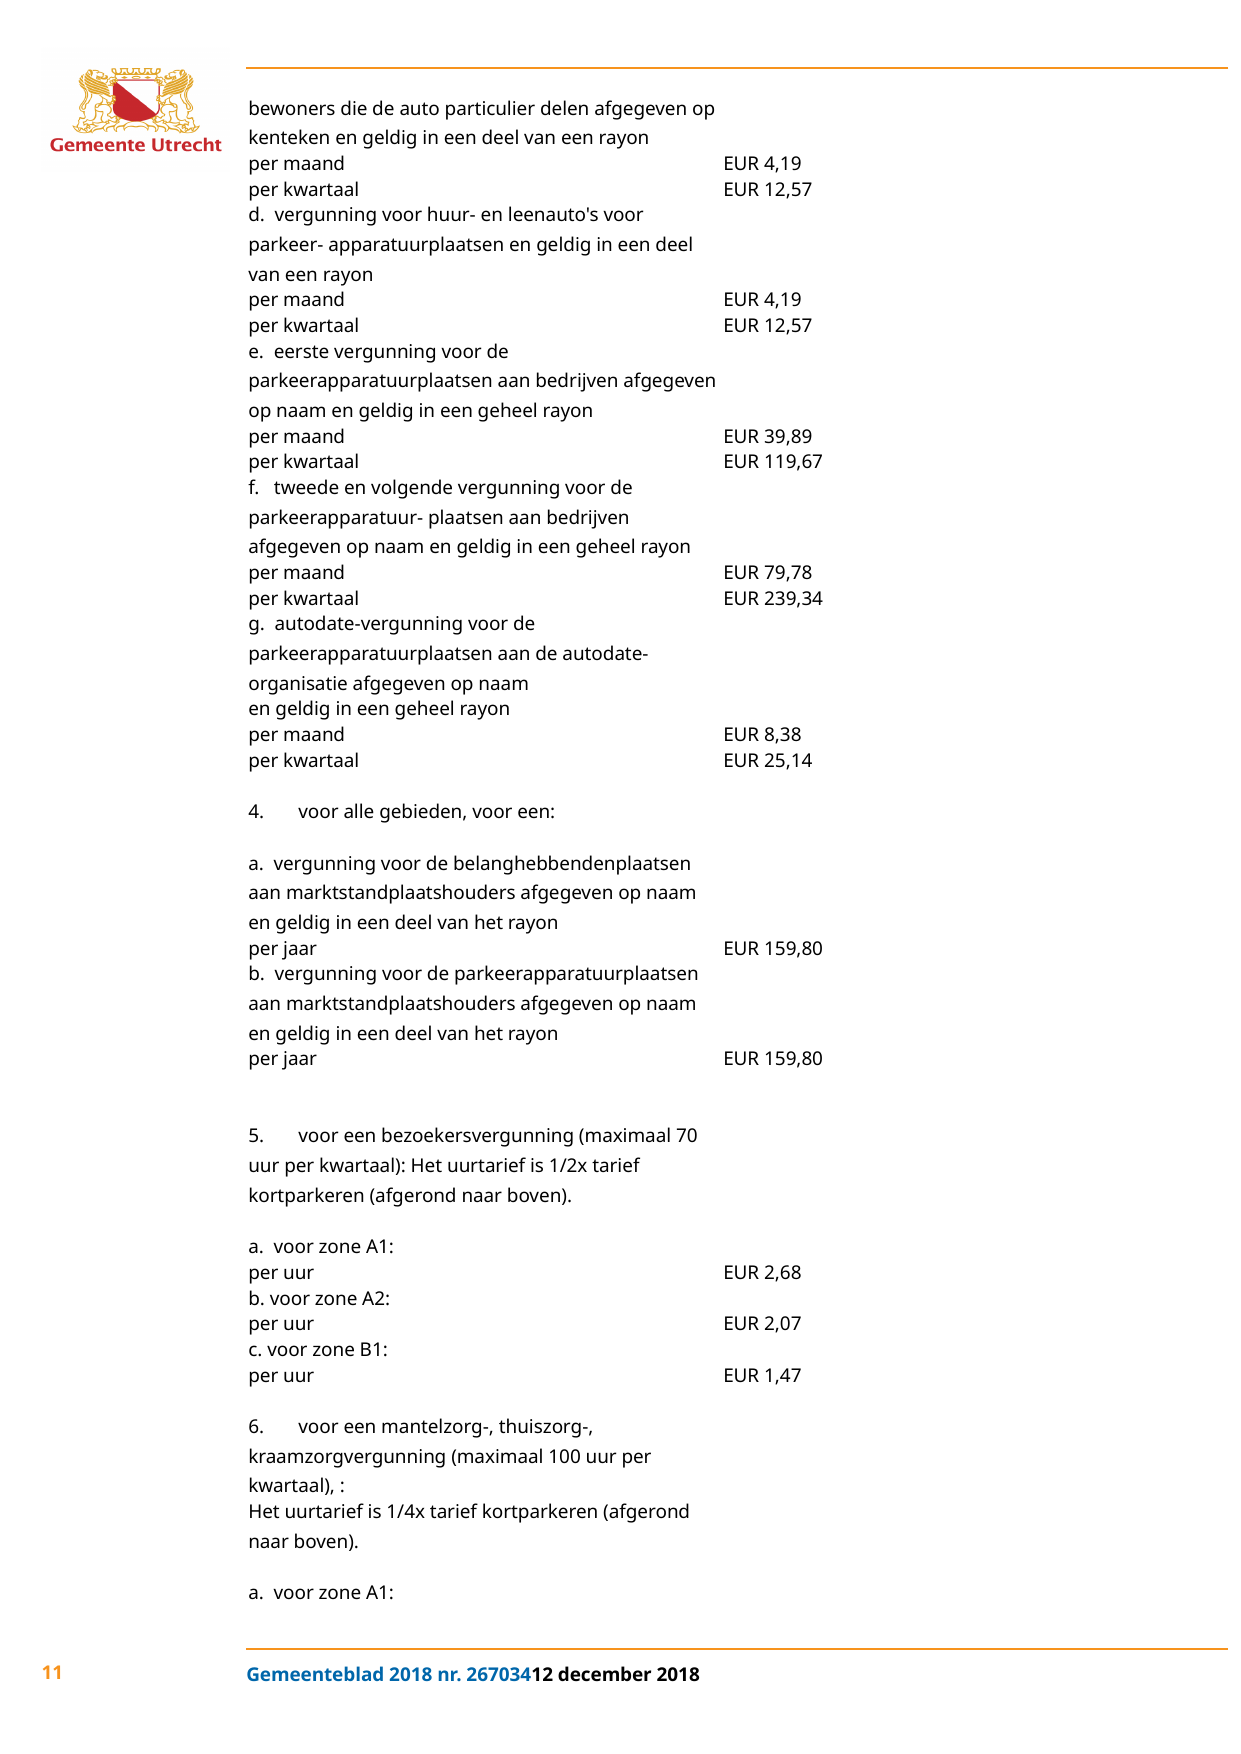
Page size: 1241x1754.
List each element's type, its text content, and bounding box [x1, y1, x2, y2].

table_cell [937, 449, 1152, 474]
table_cell EUR 8,38 [723, 721, 937, 747]
table_cell [937, 1045, 1152, 1071]
table_cell [248, 1071, 723, 1097]
table_cell [937, 935, 1152, 961]
table_cell [723, 799, 937, 824]
table_cell [723, 1071, 937, 1097]
table_cell b. vergunning voor de parkeerapparatuurplaatsen aan marktstandplaatshouders afgegeven op naam en geldig in een deel van het rayon [248, 961, 723, 1045]
table_cell EUR 239,34 [723, 585, 937, 611]
table_cell [723, 1413, 937, 1498]
table_cell [937, 150, 1152, 176]
table_cell EUR 119,67 [723, 449, 937, 474]
table_cell EUR 159,80 [723, 935, 937, 961]
table_cell [723, 1208, 937, 1233]
table_cell [937, 824, 1152, 850]
table_cell [937, 1071, 1152, 1097]
table_cell per uur [248, 1259, 723, 1285]
table_cell b. voor zone A2: [248, 1285, 723, 1310]
table_cell [723, 1554, 937, 1579]
table_cell en geldig in een geheel rayon [248, 696, 723, 721]
table_cell EUR 4,19 [723, 286, 937, 312]
table_cell e. eerste vergunning voor de parkeerapparatuurplaatsen aan bedrijven afgegeven op naam en geldig in een geheel rayon [248, 338, 723, 423]
table_cell per maand [248, 721, 723, 747]
table_cell per uur [248, 1310, 723, 1336]
table_cell [937, 1413, 1152, 1498]
table_cell [937, 1498, 1152, 1553]
table_cell [937, 338, 1152, 423]
table_cell [937, 961, 1152, 1045]
table_cell [248, 773, 723, 798]
table_cell [937, 1259, 1152, 1285]
table_cell per maand [248, 423, 723, 448]
table_cell EUR 12,57 [723, 176, 937, 202]
table_cell [723, 1097, 937, 1123]
table_cell [937, 1579, 1152, 1605]
table_cell EUR 25,14 [723, 747, 937, 773]
table_cell [723, 773, 937, 798]
table_cell [723, 1285, 937, 1310]
table_cell [248, 1554, 723, 1579]
table_cell [248, 1388, 723, 1413]
table_cell d. vergunning voor huur- en leenauto's voor parkeer- apparatuurplaatsen en geldig in een deel van een rayon [248, 202, 723, 286]
table_cell f. tweede en volgende vergunning voor de parkeerapparatuur- plaatsen aan bedrijven afgegeven op naam en geldig in een geheel rayon [248, 474, 723, 559]
table_cell per maand [248, 559, 723, 585]
table_cell [723, 1388, 937, 1413]
table_cell [937, 474, 1152, 559]
table_cell [937, 1285, 1152, 1310]
table_cell per kwartaal [248, 176, 723, 202]
table_cell [937, 747, 1152, 773]
table_cell EUR 1,47 [723, 1362, 937, 1388]
table_cell [937, 312, 1152, 338]
table_cell [937, 696, 1152, 721]
table_cell EUR 39,89 [723, 423, 937, 448]
table_cell Het uurtarief is 1/4x tarief kortparkeren (afgerond naar boven). [248, 1498, 723, 1553]
table_cell [937, 1336, 1152, 1362]
table_cell [937, 799, 1152, 824]
table_cell per kwartaal [248, 312, 723, 338]
table_cell [937, 773, 1152, 798]
table_cell [723, 961, 937, 1045]
table_cell [248, 824, 723, 850]
table_cell per jaar [248, 1045, 723, 1071]
table_cell [723, 1498, 937, 1553]
table_cell [937, 1310, 1152, 1336]
table_cell 5. voor een bezoekersvergunning (maximaal 70 uur per kwartaal): Het uurtarief is 1/2x tarief kortparkeren (afgerond naar boven). [248, 1123, 723, 1207]
table_cell [937, 585, 1152, 611]
table_cell a. voor zone A1: [248, 1233, 723, 1259]
table_cell [937, 611, 1152, 696]
table_cell [937, 559, 1152, 585]
table_cell [937, 423, 1152, 448]
table_cell per maand [248, 150, 723, 176]
table_cell 4. voor alle gebieden, voor een: [248, 799, 723, 824]
table_cell EUR 4,19 [723, 150, 937, 176]
table_cell EUR 2,07 [723, 1310, 937, 1336]
table_cell [723, 202, 937, 286]
table_cell [723, 850, 937, 935]
table_cell [723, 1233, 937, 1259]
table_cell per maand [248, 286, 723, 312]
table_cell a. voor zone A1: [248, 1579, 723, 1605]
table_cell [937, 176, 1152, 202]
table_cell EUR 12,57 [723, 312, 937, 338]
table_cell EUR 79,78 [723, 559, 937, 585]
table_cell [937, 1388, 1152, 1413]
table_cell EUR 2,68 [723, 1259, 937, 1285]
table_cell [723, 611, 937, 696]
table_cell c. voor zone B1: [248, 1336, 723, 1362]
table_cell [937, 1233, 1152, 1259]
table_cell [248, 1208, 723, 1233]
table_cell [937, 95, 1152, 150]
table_cell [723, 1336, 937, 1362]
table_cell [937, 721, 1152, 747]
table_cell [937, 1123, 1152, 1207]
table_cell [248, 1097, 723, 1123]
table_cell 6. voor een mantelzorg-, thuiszorg-, kraamzorgvergunning (maximaal 100 uur per kwartaal), : [248, 1413, 723, 1498]
table_cell [723, 474, 937, 559]
table_cell EUR 159,80 [723, 1045, 937, 1071]
table_cell per kwartaal [248, 449, 723, 474]
table_cell [937, 1208, 1152, 1233]
table_cell [937, 1362, 1152, 1388]
table_cell [937, 1554, 1152, 1579]
table_cell per jaar [248, 935, 723, 961]
table_cell [937, 286, 1152, 312]
table_cell per uur [248, 1362, 723, 1388]
table_cell [937, 1097, 1152, 1123]
table_cell [723, 1123, 937, 1207]
table_cell [723, 696, 937, 721]
picture [41, 47, 231, 172]
table_cell [723, 95, 937, 150]
table_cell [937, 850, 1152, 935]
table_cell [937, 202, 1152, 286]
table_cell bewoners die de auto particulier delen afgegeven op kenteken en geldig in een deel van een rayon [248, 95, 723, 150]
table_cell per kwartaal [248, 585, 723, 611]
table_cell per kwartaal [248, 747, 723, 773]
table_cell [723, 824, 937, 850]
table_cell [723, 1579, 937, 1605]
table_cell g. autodate-vergunning voor de parkeerapparatuurplaatsen aan de autodate-organisatie afgegeven op naam [248, 611, 723, 696]
table_cell [723, 338, 937, 423]
table_cell a. vergunning voor de belanghebbendenplaatsen aan marktstandplaatshouders afgegeven op naam en geldig in een deel van het rayon [248, 850, 723, 935]
